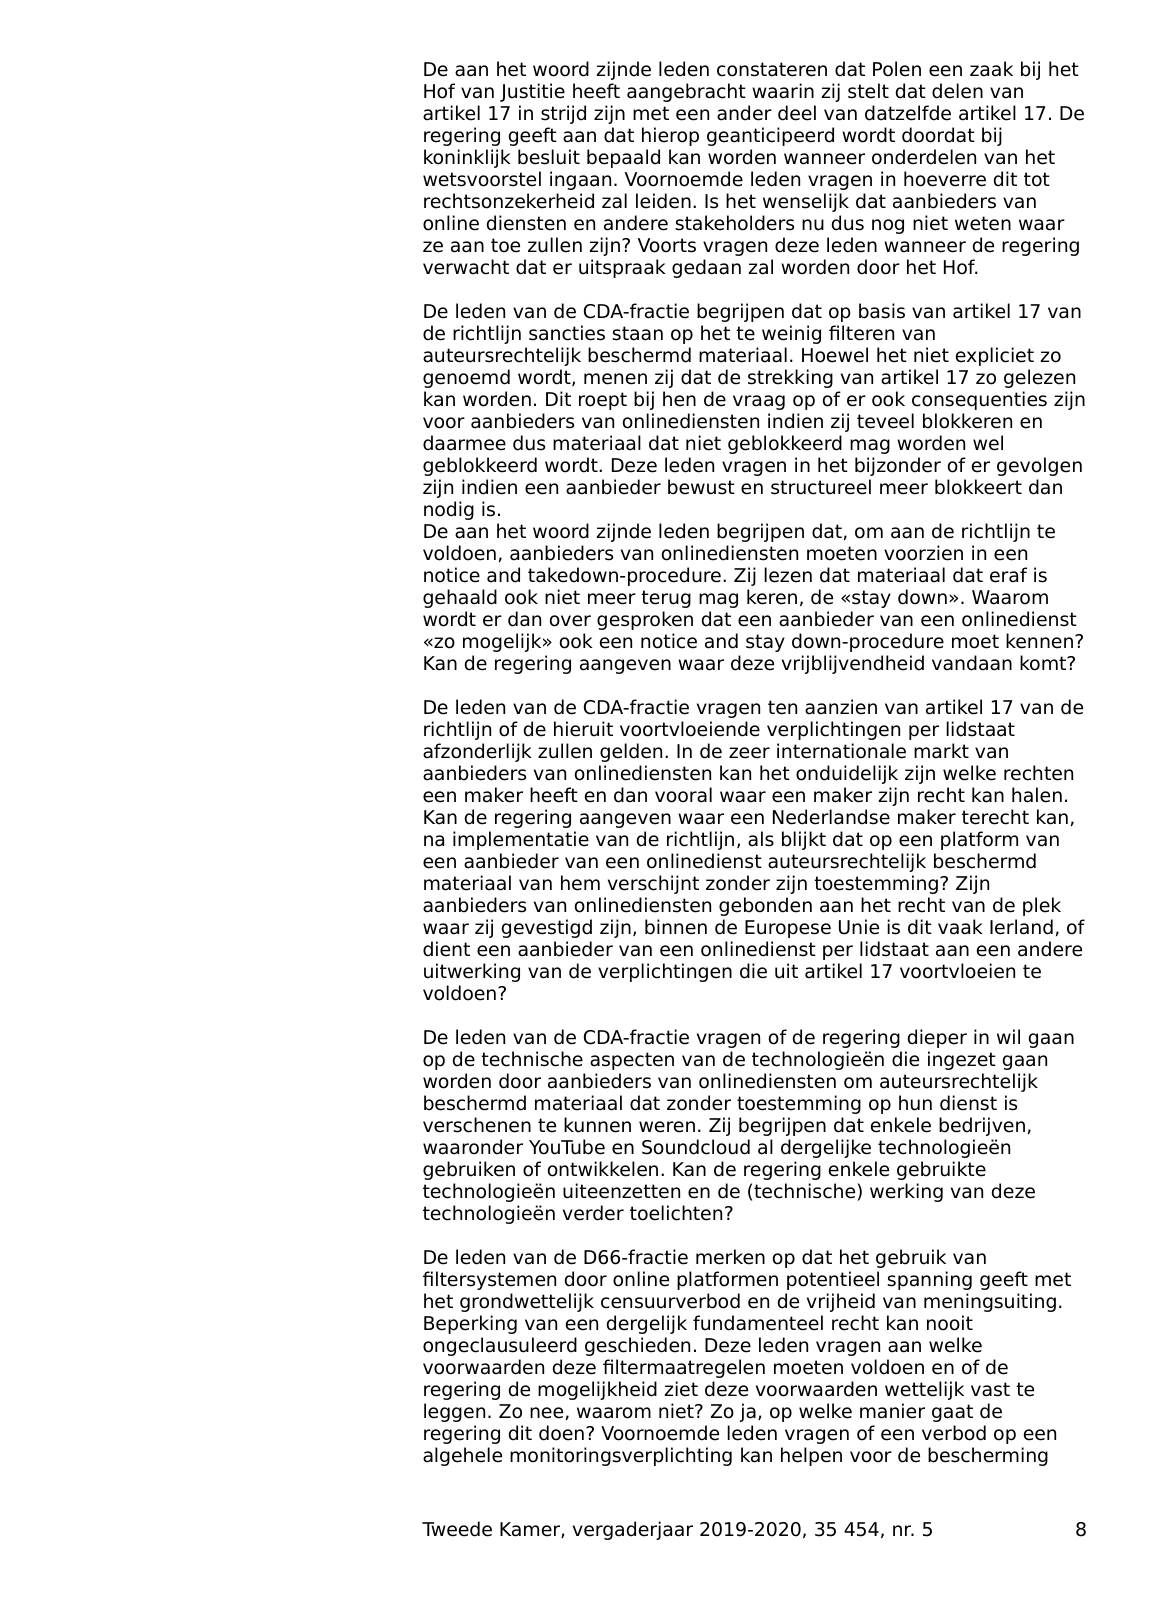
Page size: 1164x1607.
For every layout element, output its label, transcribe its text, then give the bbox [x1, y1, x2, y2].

text De leden van de D66-fractie merken op dat het gebruik van filtersystemen door online platformen potentieel spanning geeft met het grondwettelijk censuurverbod en de vrijheid van meningsuiting. Beperking van een dergelijk fundamenteel recht kan nooit ongeclausuleerd geschieden. Deze leden vragen aan welke voorwaarden deze filtermaatregelen moeten voldoen en of de regering de mogelijkheid ziet deze voorwaarden wettelijk vast te leggen. Zo nee, waarom niet? Zo ja, op welke manier gaat de regering dit doen? Voornoemde leden vragen of een verbod op een algehele monitoringsverplichting kan helpen voor de bescherming [422, 1247, 1087, 1467]
text De aan het woord zijnde leden begrijpen dat, om aan de richtlijn te voldoen, aanbieders van onlinediensten moeten voorzien in een notice and takedown-procedure. Zij lezen dat materiaal dat eraf is gehaald ook niet meer terug mag keren, de «stay down». Waarom wordt er dan over gesproken dat een aanbieder van een onlinedienst «zo mogelijk» ook een notice and stay down-procedure moet kennen? Kan de regering aangeven waar deze vrijblijvendheid vandaan komt? [422, 521, 1087, 675]
text De leden van de CDA-fractie vragen ten aanzien van artikel 17 van de richtlijn of de hieruit voortvloeiende verplichtingen per lidstaat afzonderlijk zullen gelden. In de zeer internationale markt van aanbieders van onlinediensten kan het onduidelijk zijn welke rechten een maker heeft en dan vooral waar een maker zijn recht kan halen. Kan de regering aangeven waar een Nederlandse maker terecht kan, na implementatie van de richtlijn, als blijkt dat op een platform van een aanbieder van een onlinedienst auteursrechtelijk beschermd materiaal van hem verschijnt zonder zijn toestemming? Zijn aanbieders van onlinediensten gebonden aan het recht van de plek waar zij gevestigd zijn, binnen de Europese Unie is dit vaak Ierland, of dient een aanbieder van een onlinedienst per lidstaat aan een andere uitwerking van de verplichtingen die uit artikel 17 voortvloeien te voldoen? [422, 697, 1087, 1004]
text De aan het woord zijnde leden constateren dat Polen een zaak bij het Hof van Justitie heeft aangebracht waarin zij stelt dat delen van artikel 17 in strijd zijn met een ander deel van datzelfde artikel 17. De regering geeft aan dat hierop geanticipeerd wordt doordat bij koninklijk besluit bepaald kan worden wanneer onderdelen van het wetsvoorstel ingaan. Voornoemde leden vragen in hoeverre dit tot rechtsonzekerheid zal leiden. Is het wenselijk dat aanbieders van online diensten en andere stakeholders nu dus nog niet weten waar ze aan toe zullen zijn? Voorts vragen deze leden wanneer de regering verwacht dat er uitspraak gedaan zal worden door het Hof. [422, 59, 1087, 279]
text De leden van de CDA-fractie begrijpen dat op basis van artikel 17 van de richtlijn sancties staan op het te weinig filteren van auteursrechtelijk beschermd materiaal. Hoewel het niet expliciet zo genoemd wordt, menen zij dat de strekking van artikel 17 zo gelezen kan worden. Dit roept bij hen de vraag op of er ook consequenties zijn voor aanbieders van onlinediensten indien zij teveel blokkeren en daarmee dus materiaal dat niet geblokkeerd mag worden wel geblokkeerd wordt. Deze leden vragen in het bijzonder of er gevolgen zijn indien een aanbieder bewust en structureel meer blokkeert dan nodig is. [422, 301, 1087, 521]
text De leden van de CDA-fractie vragen of de regering dieper in wil gaan op de technische aspecten van de technologieën die ingezet gaan worden door aanbieders van onlinediensten om auteursrechtelijk beschermd materiaal dat zonder toestemming op hun dienst is verschenen te kunnen weren. Zij begrijpen dat enkele bedrijven, waaronder YouTube en Soundcloud al dergelijke technologieën gebruiken of ontwikkelen. Kan de regering enkele gebruikte technologieën uiteenzetten en de (technische) werking van deze technologieën verder toelichten? [422, 1027, 1087, 1224]
